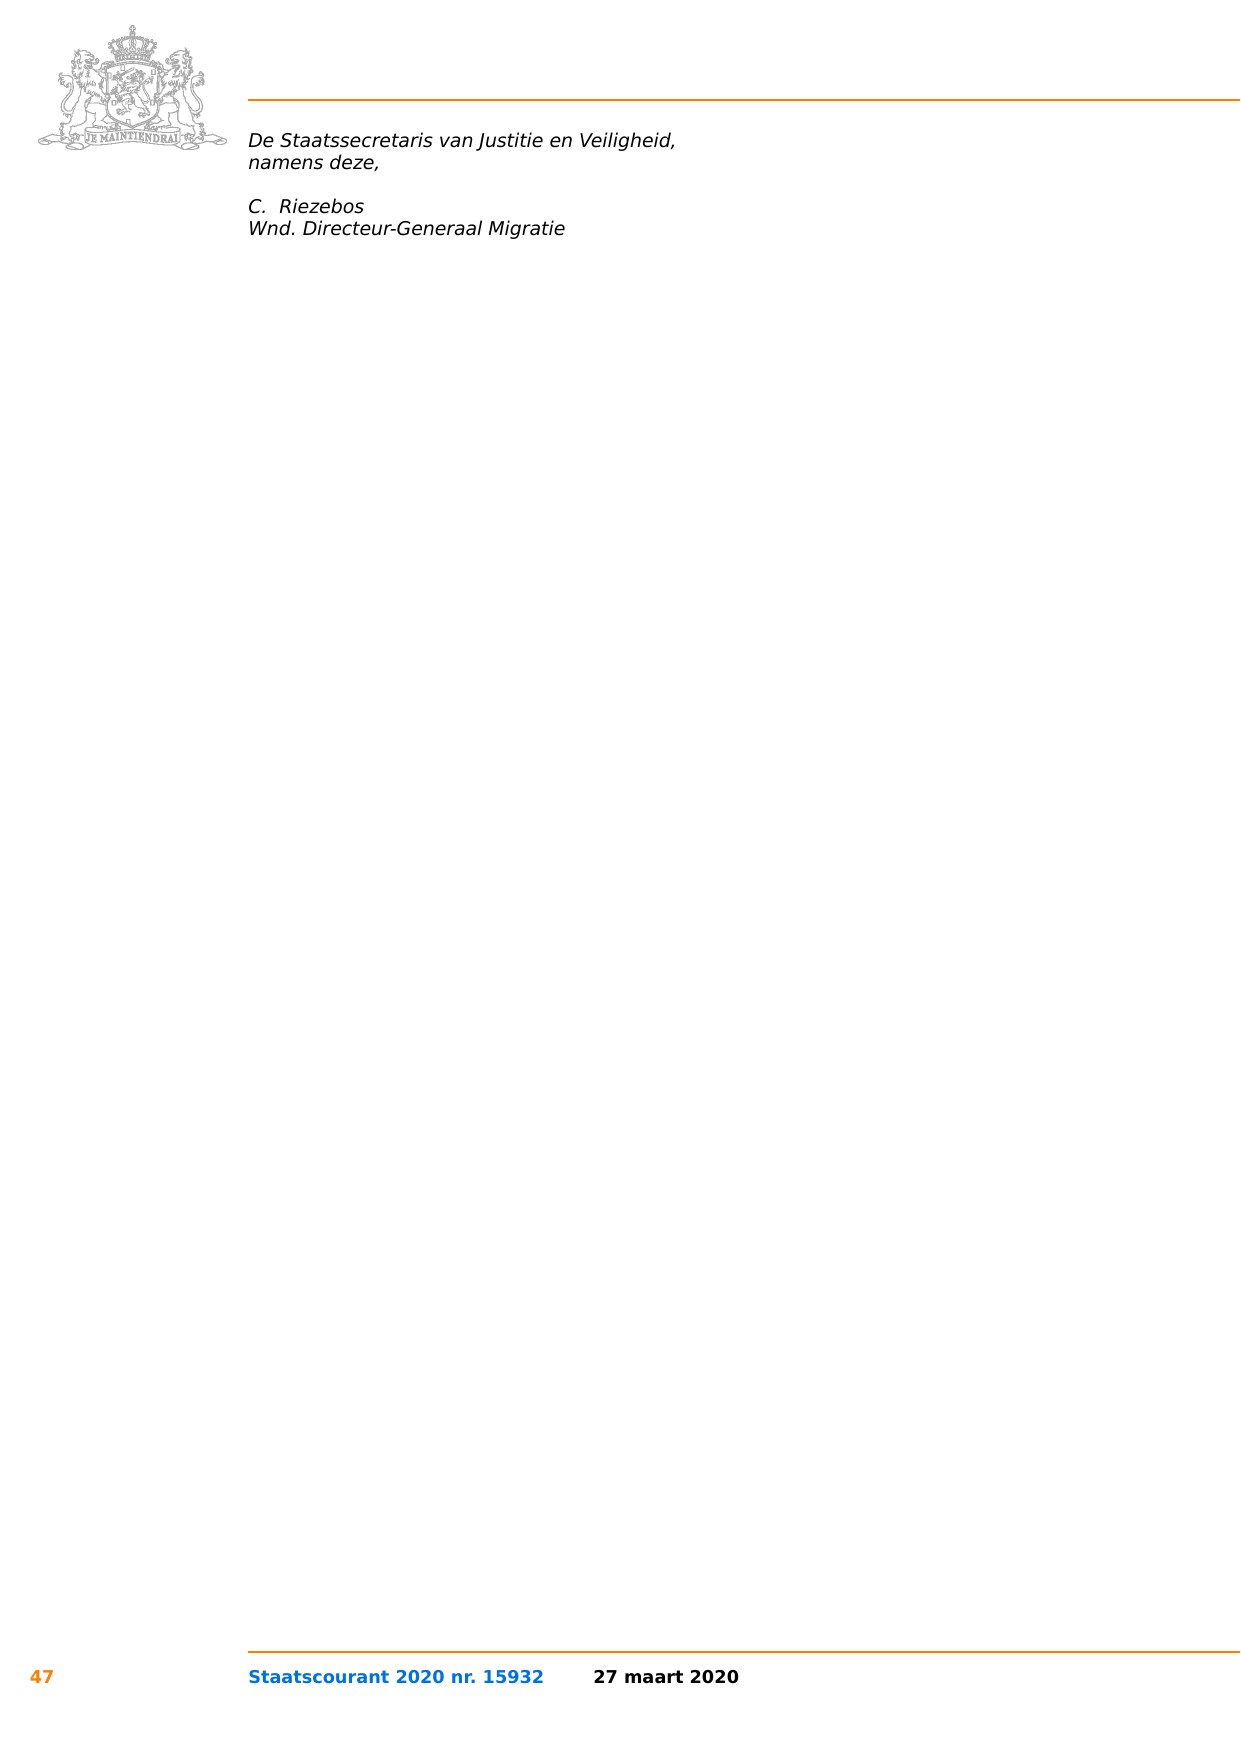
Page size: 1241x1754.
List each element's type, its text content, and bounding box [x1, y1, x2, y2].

picture [38, 25, 227, 150]
text De Staatssecretaris van Justitie en Veiligheid, namens deze, C. Riezebos Wnd. Directeur-Generaal Migratie [248, 130, 1163, 240]
